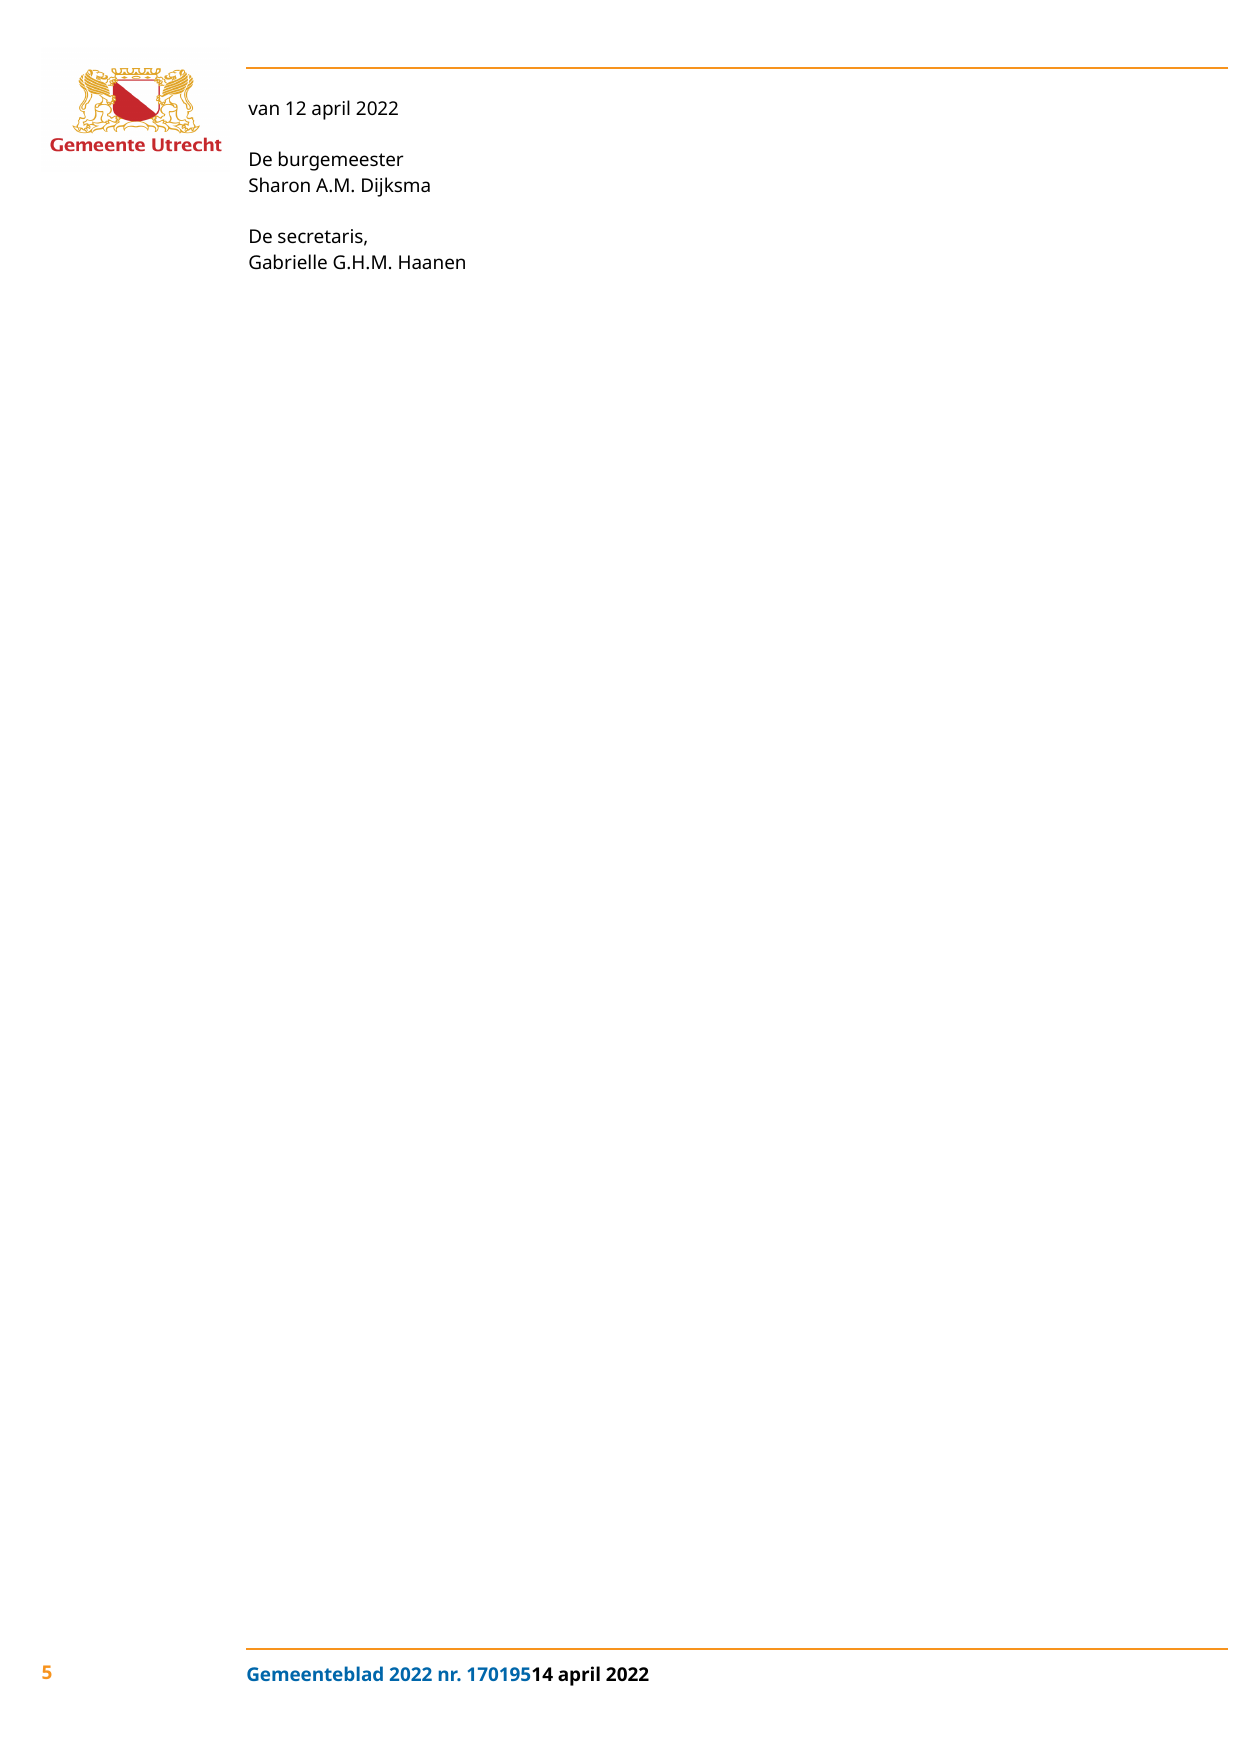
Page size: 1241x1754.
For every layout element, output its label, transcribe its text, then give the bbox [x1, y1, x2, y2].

text De burgemeester [248, 146, 1152, 172]
text Gabrielle G.H.M. Haanen [248, 249, 1152, 275]
text Sharon A.M. Dijksma [248, 172, 1152, 198]
text De secretaris, [248, 223, 1152, 249]
picture [41, 47, 231, 172]
text van 12 april 2022 [248, 95, 1152, 121]
